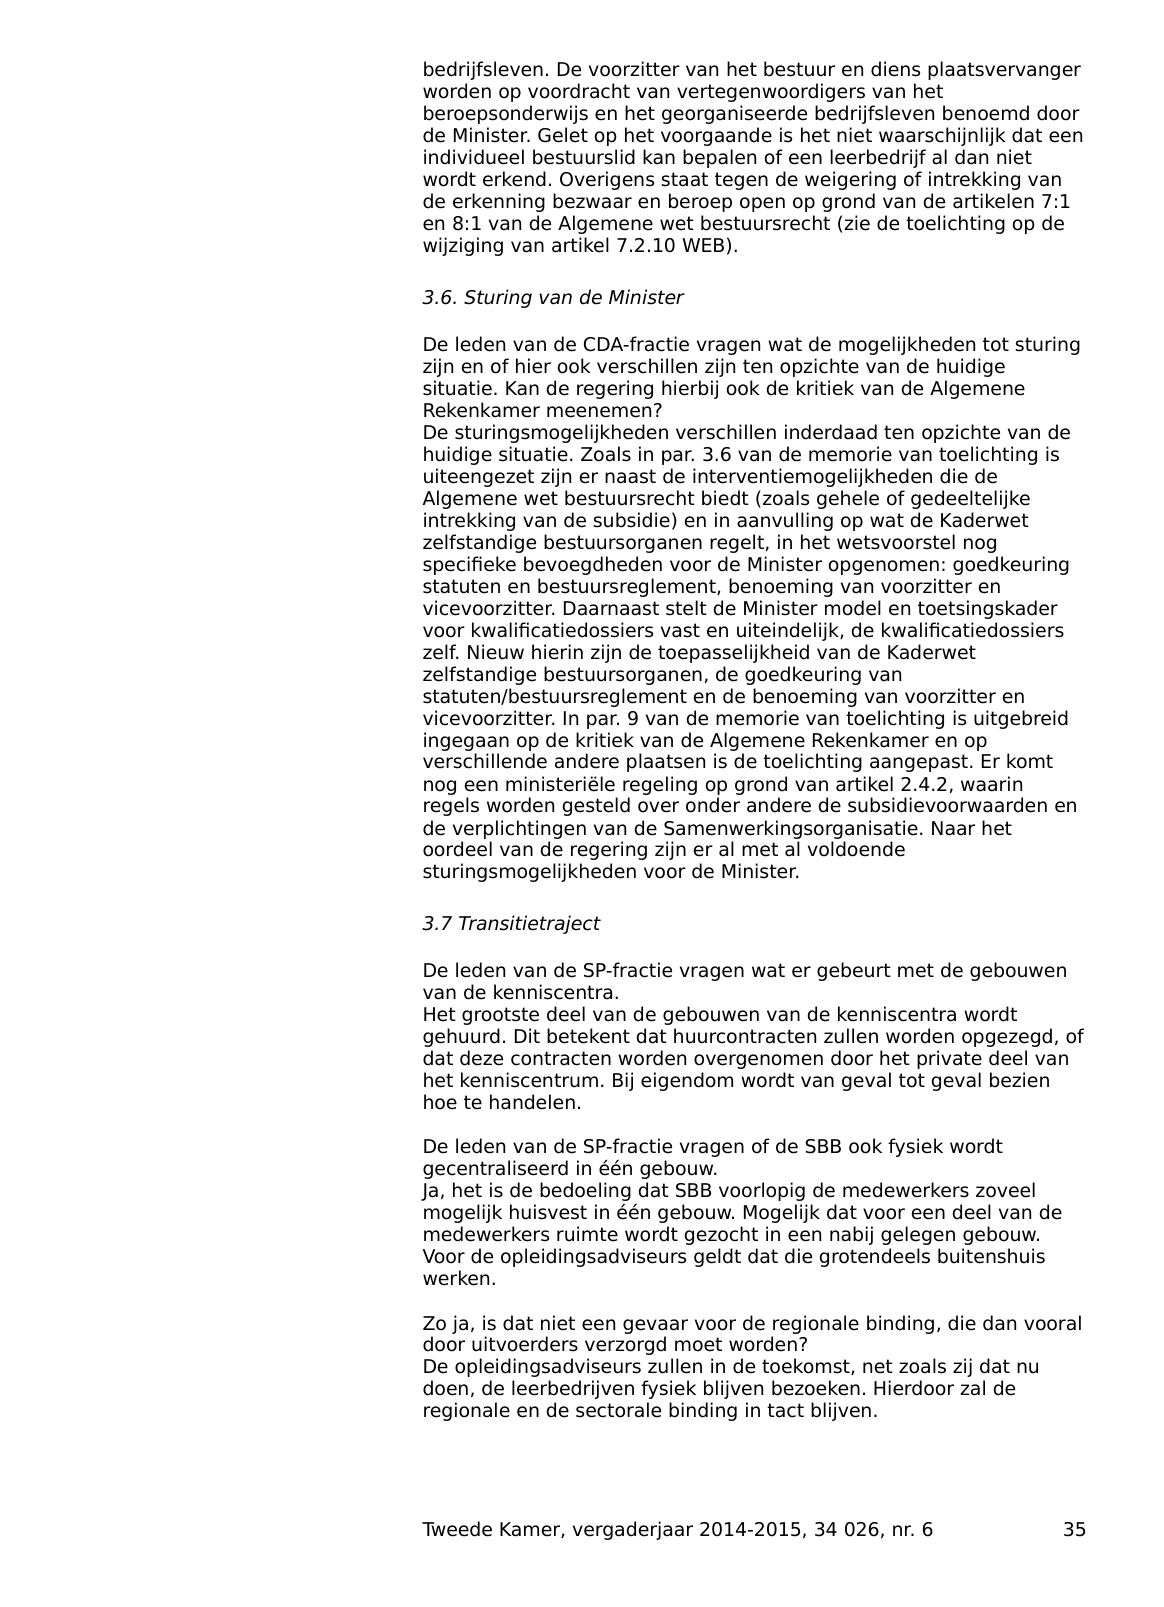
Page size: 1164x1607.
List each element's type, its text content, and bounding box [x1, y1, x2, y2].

text Het grootste deel van de gebouwen van de kenniscentra wordt gehuurd. Dit betekent dat huurcontracten zullen worden opgezegd, of dat deze contracten worden overgenomen door het private deel van het kenniscentrum. Bij eigendom wordt van geval tot geval bezien hoe te handelen. [422, 1004, 1087, 1114]
subtitle 3.7 Transitietraject [422, 913, 1087, 935]
text De leden van de SP-fractie vragen of de SBB ook fysiek wordt gecentraliseerd in één gebouw. [422, 1136, 1087, 1180]
text bedrijfsleven. De voorzitter van het bestuur en diens plaatsvervanger worden op voordracht van vertegenwoordigers van het beroepsonderwijs en het georganiseerde bedrijfsleven benoemd door de Minister. Gelet op het voorgaande is het niet waarschijnlijk dat een individueel bestuurslid kan bepalen of een leerbedrijf al dan niet wordt erkend. Overigens staat tegen de weigering of intrekking van de erkenning bezwaar en beroep open op grond van de artikelen 7:1 en 8:1 van de Algemene wet bestuursrecht (zie de toelichting op de wijziging van artikel 7.2.10 WEB). [422, 59, 1087, 257]
text De leden van de CDA-fractie vragen wat de mogelijkheden tot sturing zijn en of hier ook verschillen zijn ten opzichte van de huidige situatie. Kan de regering hierbij ook de kritiek van de Algemene Rekenkamer meenemen? [422, 334, 1087, 422]
text De sturingsmogelijkheden verschillen inderdaad ten opzichte van de huidige situatie. Zoals in par. 3.6 van de memorie van toelichting is uiteengezet zijn er naast de interventiemogelijkheden die de Algemene wet bestuursrecht biedt (zoals gehele of gedeeltelijke intrekking van de subsidie) en in aanvulling op wat de Kaderwet zelfstandige bestuursorganen regelt, in het wetsvoorstel nog specifieke bevoegdheden voor de Minister opgenomen: goedkeuring statuten en bestuursreglement, benoeming van voorzitter en vicevoorzitter. Daarnaast stelt de Minister model en toetsingskader voor kwalificatiedossiers vast en uiteindelijk, de kwalificatiedossiers zelf. Nieuw hierin zijn de toepasselijkheid van de Kaderwet zelfstandige bestuursorganen, de goedkeuring van statuten/bestuursreglement en de benoeming van voorzitter en vicevoorzitter. In par. 9 van de memorie van toelichting is uitgebreid ingegaan op de kritiek van de Algemene Rekenkamer en op verschillende andere plaatsen is de toelichting aangepast. Er komt nog een ministeriële regeling op grond van artikel 2.4.2, waarin regels worden gesteld over onder andere de subsidievoorwaarden en de verplichtingen van de Samenwerkingsorganisatie. Naar het oordeel van de regering zijn er al met al voldoende sturingsmogelijkheden voor de Minister. [422, 422, 1087, 883]
subtitle 3.6. Sturing van de Minister [422, 287, 1087, 309]
text De opleidingsadviseurs zullen in de toekomst, net zoals zij dat nu doen, de leerbedrijven fysiek blijven bezoeken. Hierdoor zal de regionale en de sectorale binding in tact blijven. [422, 1356, 1087, 1422]
text Zo ja, is dat niet een gevaar voor de regionale binding, die dan vooral door uitvoerders verzorgd moet worden? [422, 1312, 1087, 1356]
text De leden van de SP-fractie vragen wat er gebeurt met de gebouwen van de kenniscentra. [422, 960, 1087, 1004]
text Ja, het is de bedoeling dat SBB voorlopig de medewerkers zoveel mogelijk huisvest in één gebouw. Mogelijk dat voor een deel van de medewerkers ruimte wordt gezocht in een nabij gelegen gebouw. Voor de opleidingsadviseurs geldt dat die grotendeels buitenshuis werken. [422, 1180, 1087, 1290]
